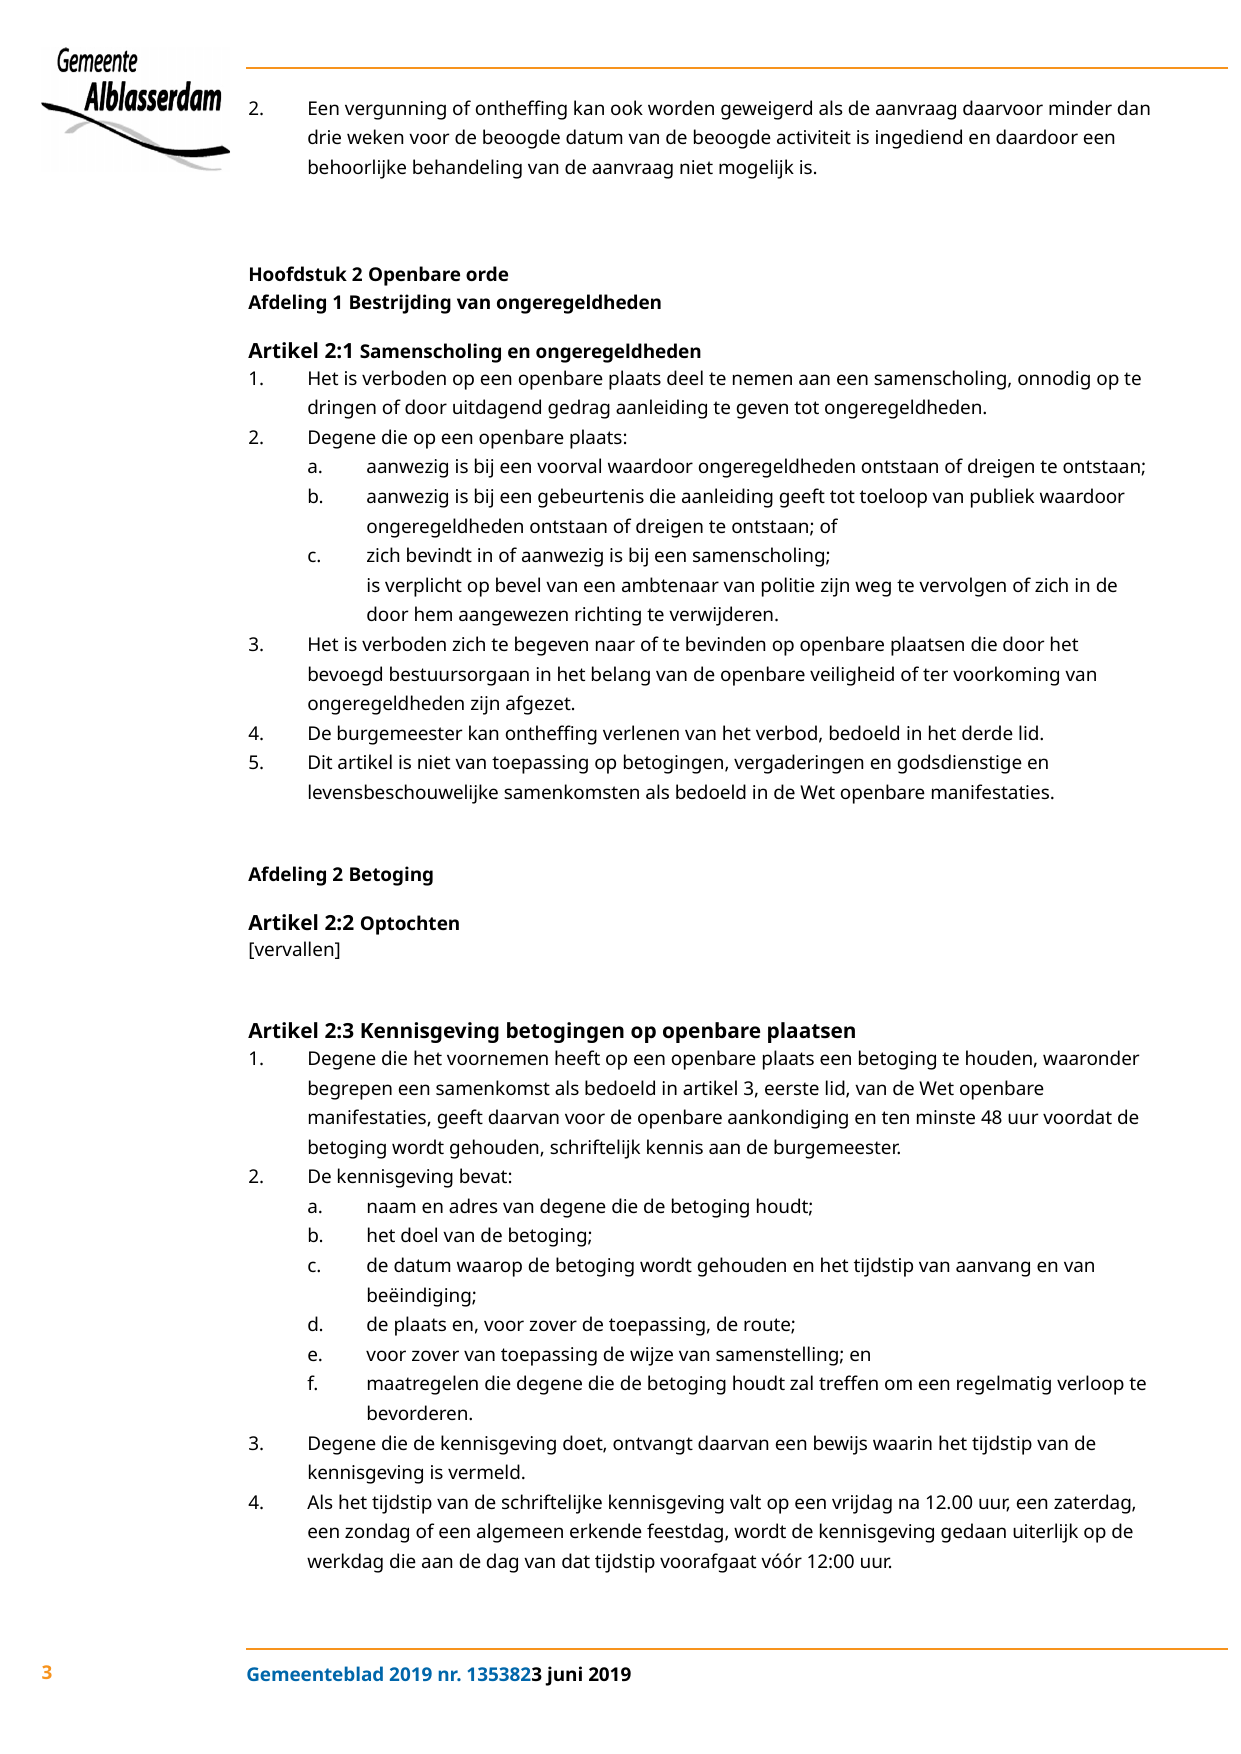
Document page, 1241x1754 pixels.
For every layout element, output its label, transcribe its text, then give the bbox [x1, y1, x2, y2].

list aanwezig is bij een gebeurtenis die aanleiding geeft tot toeloop van publiek waardoor ongeregeldheden ontstaan of dreigen te ontstaan; of [307, 483, 1152, 538]
list Het is verboden zich te begeven naar of te bevinden op openbare plaatsen die door het bevoegd bestuursorgaan in het belang van de openbare veiligheid of ter voorkoming van ongeregeldheden zijn afgezet. [248, 631, 1152, 716]
list maatregelen die degene die de betoging houdt zal treffen om een regelmatig verloop te bevorderen. [307, 1371, 1152, 1426]
picture [41, 47, 231, 172]
list zich bevindt in of aanwezig is bij een samenscholing; [307, 542, 1152, 568]
list Als het tijdstip van de schriftelijke kennisgeving valt op een vrijdag na 12.00 uur, een zaterdag, een zondag of een algemeen erkende feestdag, wordt de kennisgeving gedaan uiterlijk op de werkdag die aan de dag van dat tijdstip voorafgaat vóór 12:00 uur. [248, 1489, 1152, 1574]
text Artikel 2:3 Kennisgeving betogingen op openbare plaatsen [248, 1017, 1152, 1045]
text Artikel 2:2 Optochten [248, 908, 1152, 937]
text Afdeling 1 Bestrijding van ongeregeldheden [248, 287, 1152, 316]
list voor zover van toepassing de wijze van samenstelling; en [307, 1341, 1152, 1367]
list De burgemeester kan ontheffing verlenen van het verbod, bedoeld in het derde lid. [248, 720, 1152, 746]
list Degene die de kennisgeving doet, ontvangt daarvan een bewijs waarin het tijdstip van de kennisgeving is vermeld. [248, 1430, 1152, 1485]
list het doel van de betoging; [307, 1223, 1152, 1248]
list de plaats en, voor zover de toepassing, de route; [307, 1311, 1152, 1337]
list de datum waarop de betoging wordt gehouden en het tijdstip van aanvang en van beëindiging; [307, 1252, 1152, 1307]
text Artikel 2:1 Samenscholing en ongeregeldheden [248, 336, 1152, 365]
text Hoofdstuk 2 Openbare orde [248, 259, 1152, 287]
list is verplicht op bevel van een ambtenaar van politie zijn weg te vervolgen of zich in de door hem aangewezen richting te verwijderen. [307, 572, 1152, 627]
list De kennisgeving bevat: [248, 1163, 1152, 1189]
list aanwezig is bij een voorval waardoor ongeregeldheden ontstaan of dreigen te ontstaan; [307, 454, 1152, 479]
text Afdeling 2 Betoging [248, 859, 1152, 887]
list Een vergunning of ontheffing kan ook worden geweigerd als de aanvraag daarvoor minder dan drie weken voor de beoogde datum van de beoogde activiteit is ingediend en daardoor een behoorlijke behandeling van de aanvraag niet mogelijk is. [248, 95, 1152, 180]
list Dit artikel is niet van toepassing op betogingen, vergaderingen en godsdienstige en levensbeschouwelijke samenkomsten als bedoeld in de Wet openbare manifestaties. [248, 749, 1152, 805]
list naam en adres van degene die de betoging houdt; [307, 1193, 1152, 1219]
list Het is verboden op een openbare plaats deel te nemen aan een samenscholing, onnodig op te dringen of door uitdagend gedrag aanleiding te geven tot ongeregeldheden. [248, 365, 1152, 420]
list Degene die het voornemen heeft op een openbare plaats een betoging te houden, waaronder begrepen een samenkomst als bedoeld in artikel 3, eerste lid, van de Wet openbare manifestaties, geeft daarvan voor de openbare aankondiging en ten minste 48 uur voordat de betoging wordt gehouden, schriftelijk kennis aan de burgemeester. [248, 1045, 1152, 1159]
list Degene die op een openbare plaats: [248, 424, 1152, 450]
text [vervallen] [248, 937, 1152, 962]
